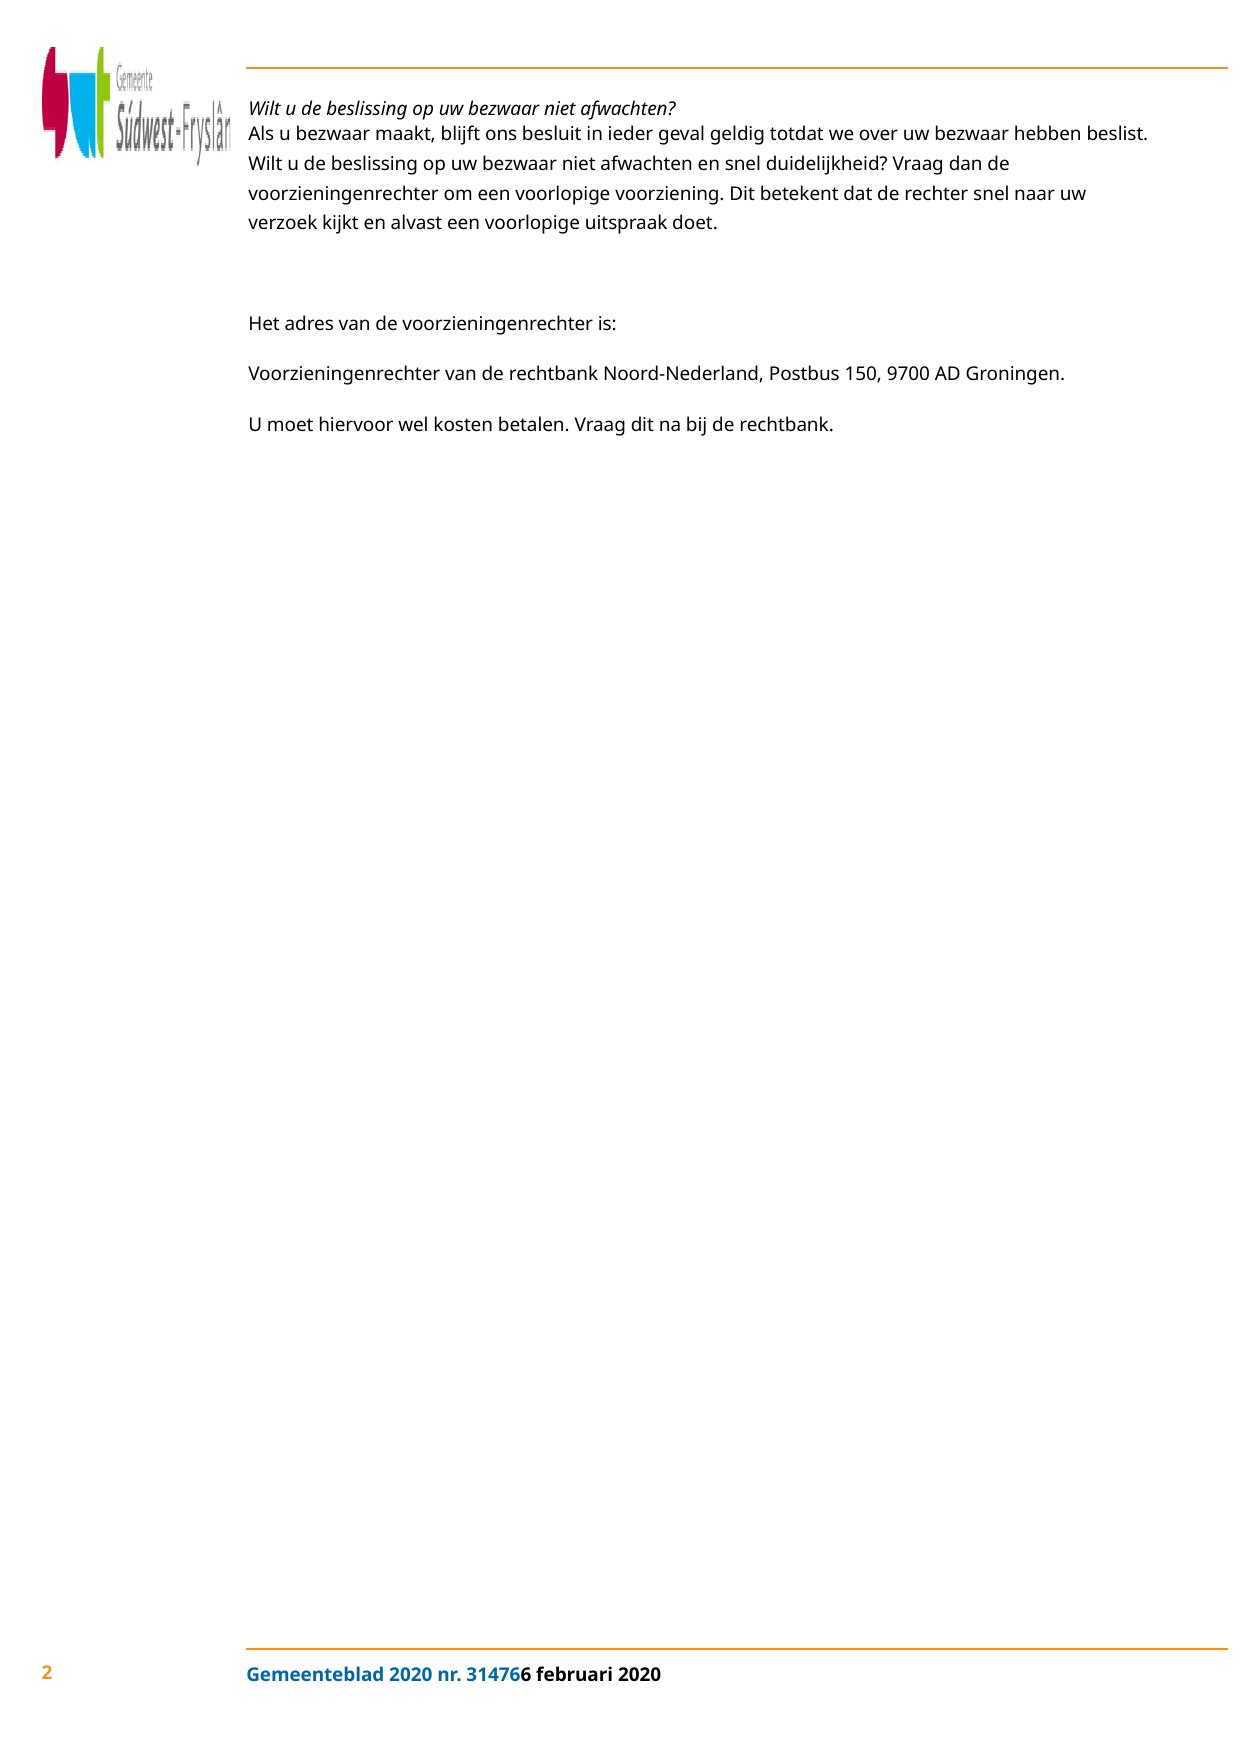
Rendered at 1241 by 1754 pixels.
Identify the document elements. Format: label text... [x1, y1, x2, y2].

text Voorzieningenrechter van de rechtbank Noord-Nederland, Postbus 150, 9700 AD Groningen. [248, 361, 1152, 386]
text Als u bezwaar maakt, blijft ons besluit in ieder geval geldig totdat we over uw bezwaar hebben beslist. Wilt u de beslissing op uw bezwaar niet afwachten en snel duidelijkheid? Vraag dan de voorzieningenrechter om een voorlopige voorziening. Dit betekent dat de rechter snel naar uw verzoek kijkt en alvast een voorlopige uitspraak doet. [248, 121, 1152, 235]
text Wilt u de beslissing op uw bezwaar niet afwachten? [248, 95, 1152, 121]
picture [41, 47, 231, 172]
text U moet hiervoor wel kosten betalen. Vraag dit na bij de rechtbank. [248, 411, 1152, 437]
text Het adres van de voorzieningenrechter is: [248, 310, 1152, 336]
